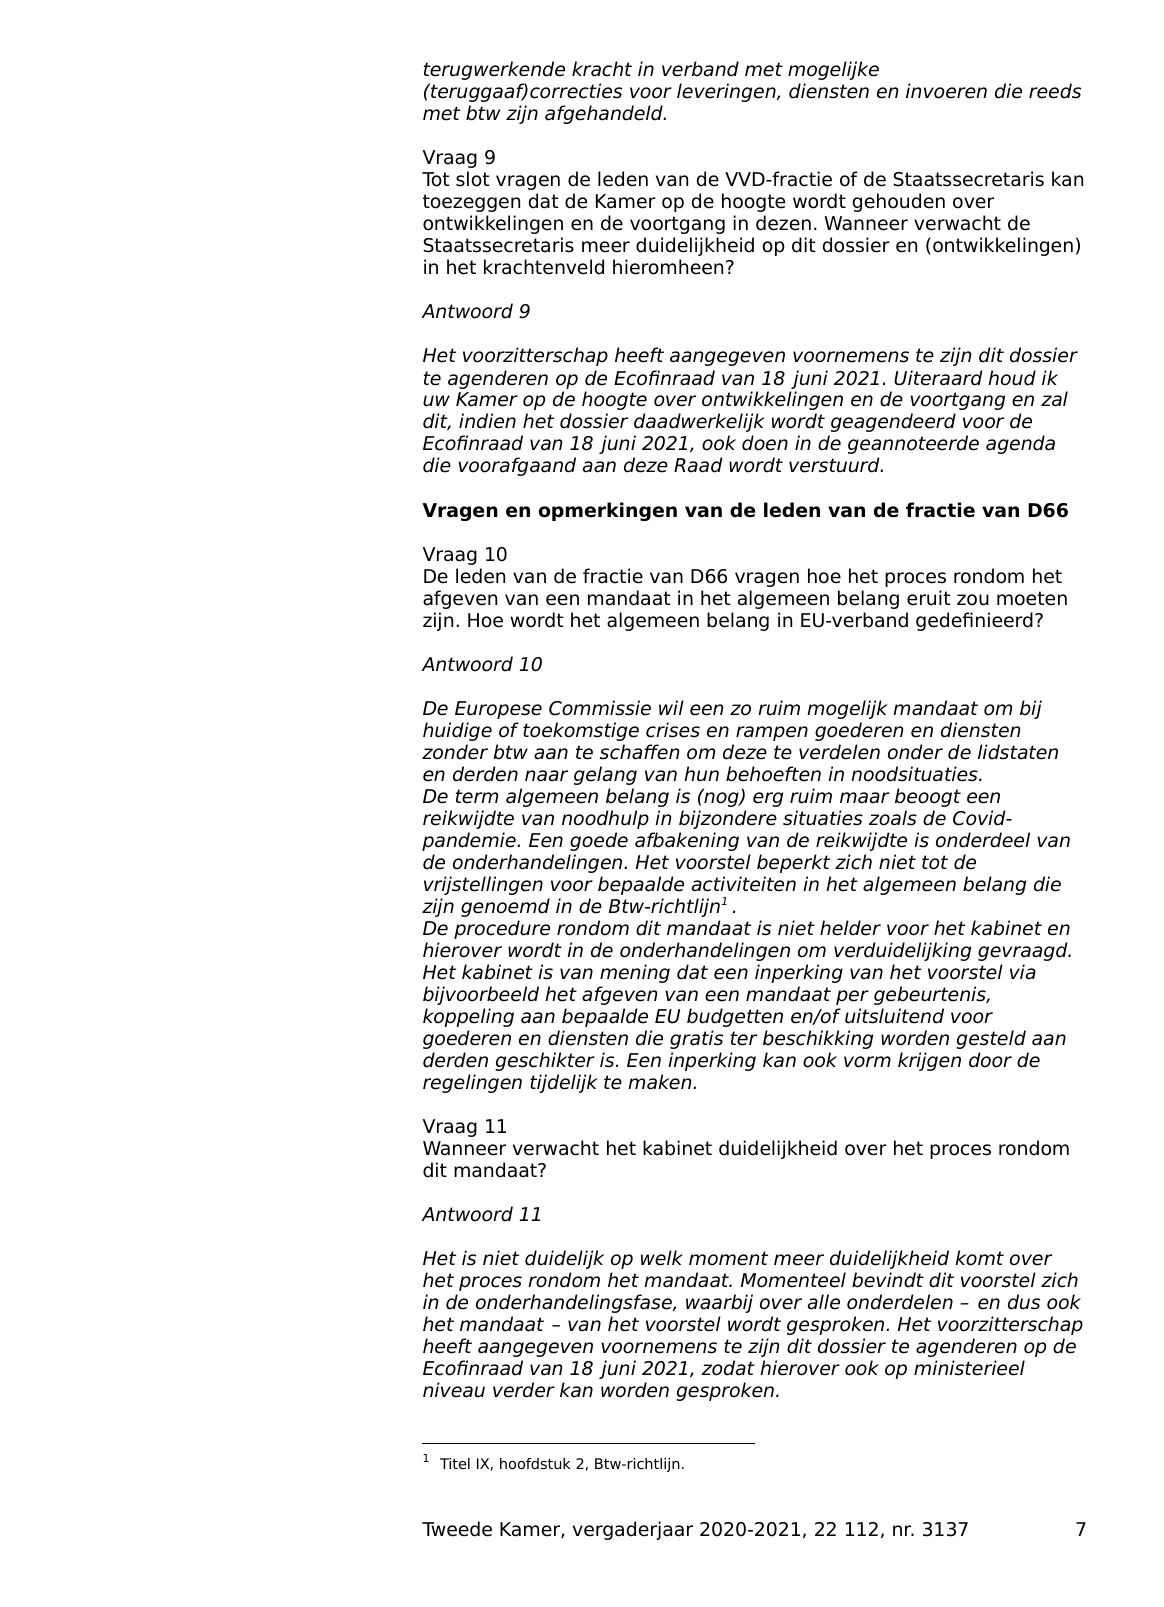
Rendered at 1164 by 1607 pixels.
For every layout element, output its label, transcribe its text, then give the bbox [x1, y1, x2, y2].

text De leden van de fractie van D66 vragen hoe het proces rondom het afgeven van een mandaat in het algemeen belang eruit zou moeten zijn. Hoe wordt het algemeen belang in EU-verband gedefinieerd? [422, 566, 1087, 632]
text Het voorzitterschap heeft aangegeven voornemens te zijn dit dossier te agenderen op de Ecofinraad van 18 juni 2021. Uiteraard houd ik uw Kamer op de hoogte over ontwikkelingen en de voortgang en zal dit, indien het dossier daadwerkelijk wordt geagendeerd voor de Ecofinraad van 18 juni 2021, ook doen in de geannoteerde agenda die voorafgaand aan deze Raad wordt verstuurd. [422, 345, 1087, 477]
text De Europese Commissie wil een zo ruim mogelijk mandaat om bij huidige of toekomstige crises en rampen goederen en diensten zonder btw aan te schaffen om deze te verdelen onder de lidstaten en derden naar gelang van hun behoeften in noodsituaties. [422, 698, 1087, 786]
text Vraag 10 [422, 544, 1087, 566]
text Vraag 11 [422, 1116, 1087, 1138]
text Het is niet duidelijk op welk moment meer duidelijkheid komt over het proces rondom het mandaat. Momenteel bevindt dit voorstel zich in de onderhandelingsfase, waarbij over alle onderdelen – en dus ook het mandaat – van het voorstel wordt gesproken. Het voorzitterschap heeft aangegeven voornemens te zijn dit dossier te agenderen op de Ecofinraad van 18 juni 2021, zodat hierover ook op ministerieel niveau verder kan worden gesproken. [422, 1248, 1087, 1402]
subtitle Antwoord 11 [422, 1204, 1087, 1226]
text Tot slot vragen de leden van de VVD-fractie of de Staatssecretaris kan toezeggen dat de Kamer op de hoogte wordt gehouden over ontwikkelingen en de voortgang in dezen. Wanneer verwacht de Staatssecretaris meer duidelijkheid op dit dossier en (ontwikkelingen) in het krachtenveld hieromheen? [422, 169, 1087, 279]
subtitle Vragen en opmerkingen van de leden van de fractie van D66 [422, 499, 1087, 521]
text De procedure rondom dit mandaat is niet helder voor het kabinet en hierover wordt in de onderhandelingen om verduidelijking gevraagd. Het kabinet is van mening dat een inperking van het voorstel via bijvoorbeeld het afgeven van een mandaat per gebeurtenis, koppeling aan bepaalde EU budgetten en/of uitsluitend voor goederen en diensten die gratis ter beschikking worden gesteld aan derden geschikter is. Een inperking kan ook vorm krijgen door de regelingen tijdelijk te maken. [422, 918, 1087, 1093]
text terugwerkende kracht in verband met mogelijke (teruggaaf)correcties voor leveringen, diensten en invoeren die reeds met btw zijn afgehandeld. [422, 59, 1087, 125]
text Wanneer verwacht het kabinet duidelijkheid over het proces rondom dit mandaat? [422, 1138, 1087, 1182]
text De term algemeen belang is (nog) erg ruim maar beoogt een reikwijdte van noodhulp in bijzondere situaties zoals de Covid-pandemie. Een goede afbakening van de reikwijdte is onderdeel van de onderhandelingen. Het voorstel beperkt zich niet tot de vrijstellingen voor bepaalde activiteiten in het algemeen belang die zijn genoemd in de Btw-richtlijn. [422, 786, 1087, 918]
subtitle Antwoord 9 [422, 301, 1087, 323]
text Titel IX, hoofdstuk 2, Btw-richtlijn. [422, 1452, 1087, 1474]
text Vraag 9 [422, 147, 1087, 169]
subtitle Antwoord 10 [422, 654, 1087, 676]
